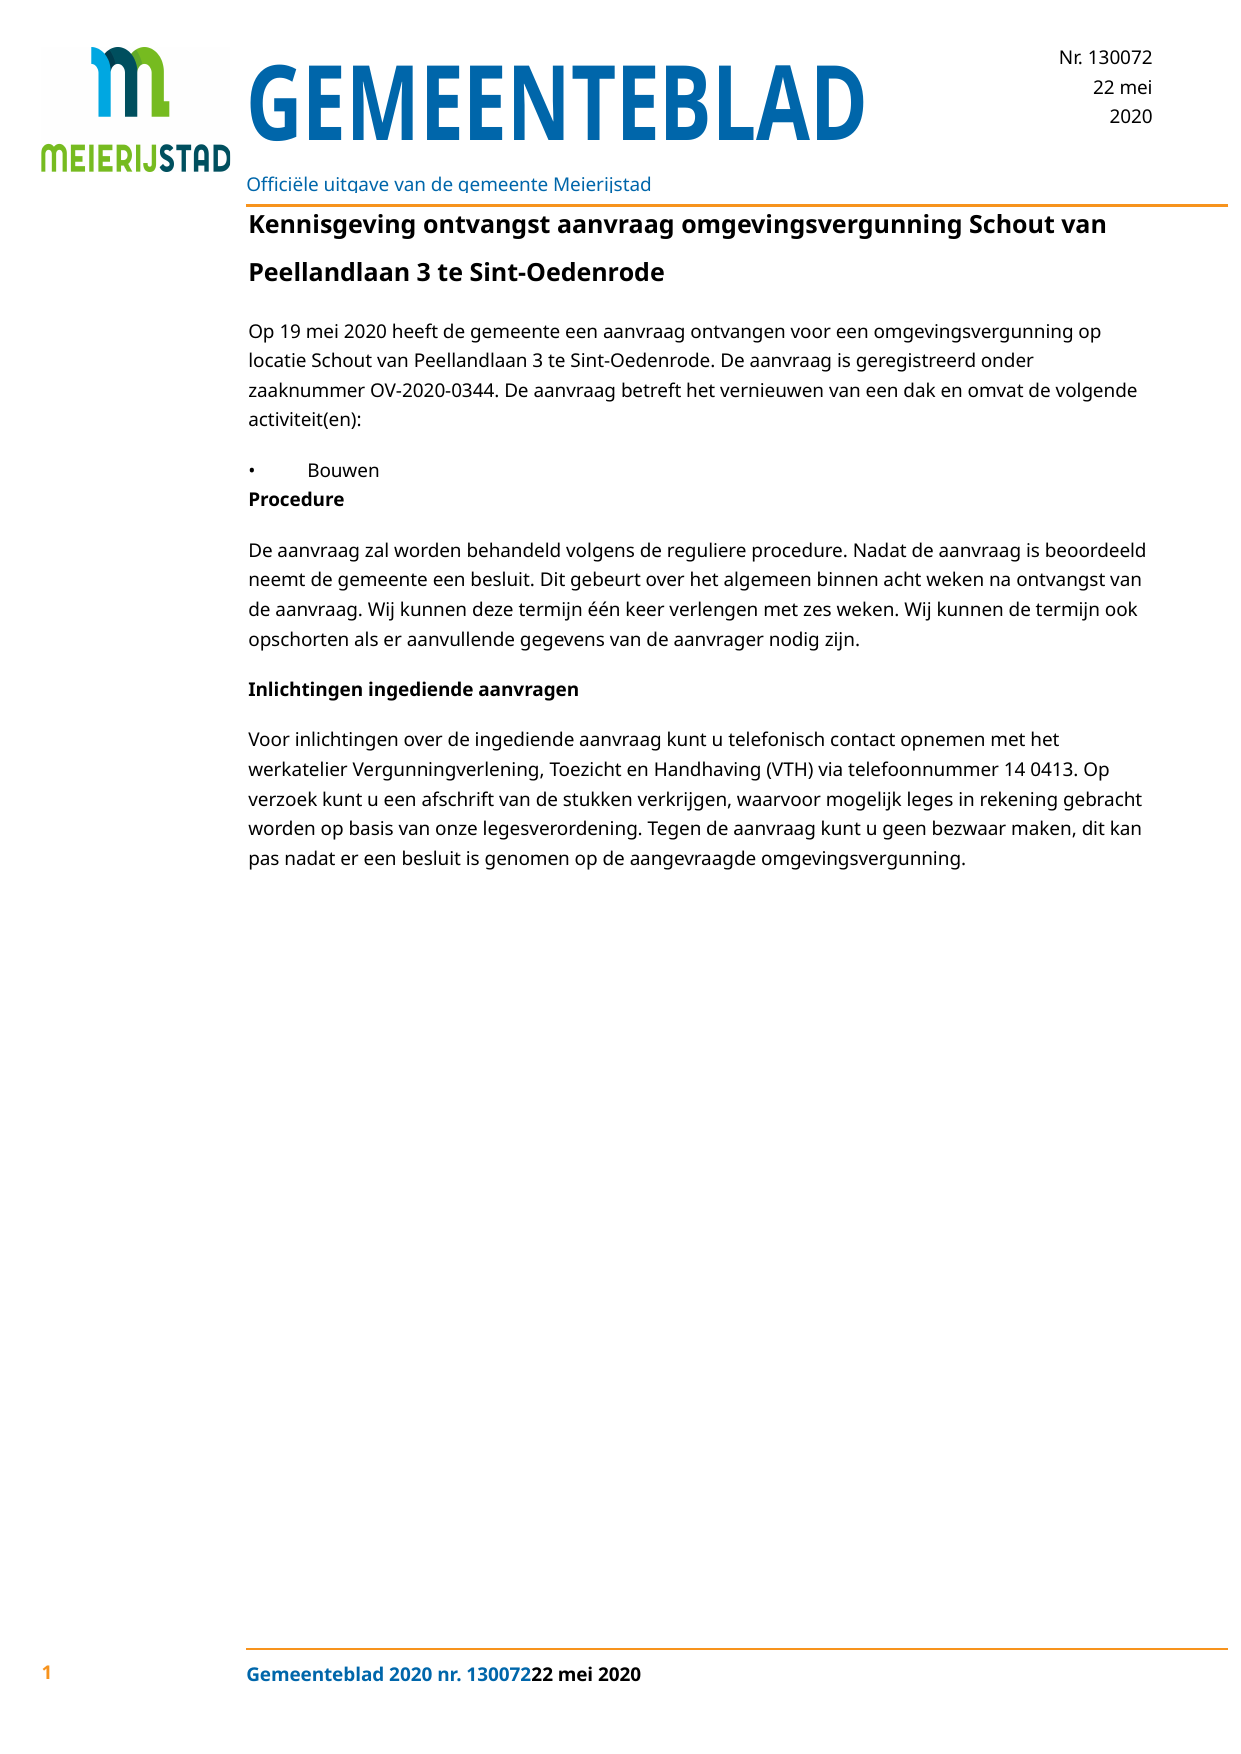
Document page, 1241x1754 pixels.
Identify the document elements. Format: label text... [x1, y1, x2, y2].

picture [41, 47, 231, 172]
text De aanvraag zal worden behandeld volgens de reguliere procedure. Nadat de aanvraag is beoordeeld neemt de gemeente een besluit. Dit gebeurt over het algemeen binnen acht weken na ontvangst van de aanvraag. Wij kunnen deze termijn één keer verlengen met zes weken. Wij kunnen de termijn ook opschorten als er aanvullende gegevens van de aanvrager nodig zijn. [248, 537, 1152, 652]
text Inlichtingen ingediende aanvragen [248, 676, 1152, 702]
text Procedure [248, 487, 1152, 512]
text Kennisgeving ontvangst aanvraag omgevingsvergunning Schout van Peellandlaan 3 te Sint-Oedenrode [248, 207, 1152, 288]
text Voor inlichtingen over de ingediende aanvraag kunt u telefonisch contact opnemen met het werkatelier Vergunningverlening, Toezicht en Handhaving (VTH) via telefoonnummer 14 0413. Op verzoek kunt u een afschrift van de stukken verkrijgen, waarvoor mogelijk leges in rekening gebracht worden op basis van onze legesverordening. Tegen de aanvraag kunt u geen bezwaar maken, dit kan pas nadat er een besluit is genomen op de aangevraagde omgevingsvergunning. [248, 727, 1152, 871]
text Op 19 mei 2020 heeft de gemeente een aanvraag ontvangen voor een omgevingsvergunning op locatie Schout van Peellandlaan 3 te Sint-Oedenrode. De aanvraag is geregistreerd onder zaaknummer OV-2020-0344. De aanvraag betreft het vernieuwen van een dak en omvat de volgende activiteit(en): [248, 318, 1152, 432]
list Bouwen [248, 457, 1152, 483]
